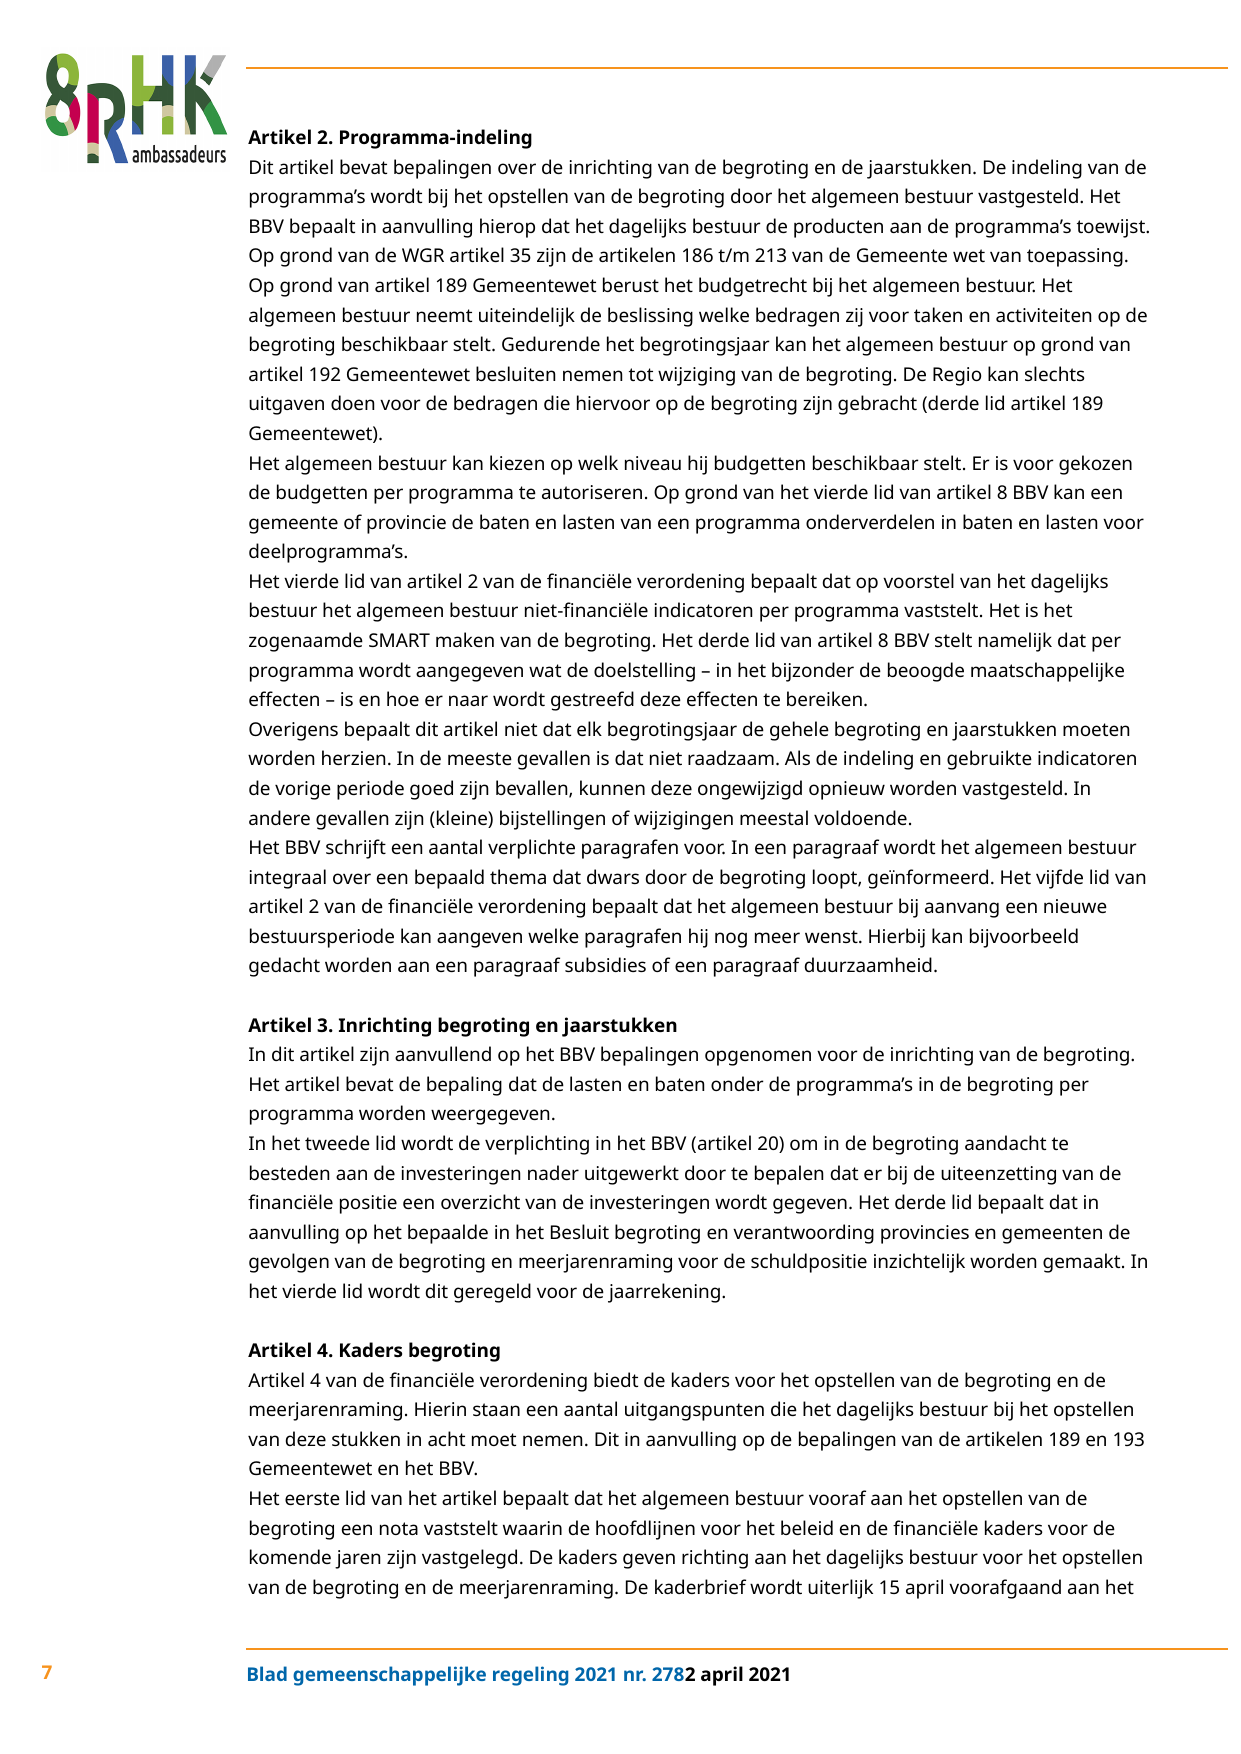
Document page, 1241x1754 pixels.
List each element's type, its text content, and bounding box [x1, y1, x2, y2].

text Het vierde lid van artikel 2 van de financiële verordening bepaalt dat op voorstel van het dagelijks bestuur het algemeen bestuur niet-financiële indicatoren per programma vaststelt. Het is het zogenaamde SMART maken van de begroting. Het derde lid van artikel 8 BBV stelt namelijk dat per programma wordt aangegeven wat de doelstelling – in het bijzonder de beoogde maatschappelijke effecten – is en hoe er naar wordt gestreefd deze effecten te bereiken. [248, 568, 1152, 712]
text Op grond van de WGR artikel 35 zijn de artikelen 186 t/m 213 van de Gemeente wet van toepassing. Op grond van artikel 189 Gemeentewet berust het budgetrecht bij het algemeen bestuur. Het algemeen bestuur neemt uiteindelijk de beslissing welke bedragen zij voor taken en activiteiten op de begroting beschikbaar stelt. Gedurende het begrotingsjaar kan het algemeen bestuur op grond van artikel 192 Gemeentewet besluiten nemen tot wijziging van de begroting. De Regio kan slechts uitgaven doen voor de bedragen die hiervoor op de begroting zijn gebracht (derde lid artikel 189 Gemeentewet). [248, 243, 1152, 446]
text Artikel 3. Inrichting begroting en jaarstukken [248, 1012, 1152, 1038]
text Artikel 4 van de financiële verordening biedt de kaders voor het opstellen van de begroting en de meerjarenraming. Hierin staan een aantal uitgangspunten die het dagelijks bestuur bij het opstellen van deze stukken in acht moet nemen. Dit in aanvulling op de bepalingen van de artikelen 189 en 193 Gemeentewet en het BBV. [248, 1367, 1152, 1481]
text Artikel 4. Kaders begroting [248, 1337, 1152, 1363]
text Het eerste lid van het artikel bepaalt dat het algemeen bestuur vooraf aan het opstellen van de begroting een nota vaststelt waarin de hoofdlijnen voor het beleid en de financiële kaders voor de komende jaren zijn vastgelegd. De kaders geven richting aan het dagelijks bestuur voor het opstellen van de begroting en de meerjarenraming. De kaderbrief wordt uiterlijk 15 april voorafgaand aan het [248, 1485, 1152, 1600]
text Het algemeen bestuur kan kiezen op welk niveau hij budgetten beschikbaar stelt. Er is voor gekozen de budgetten per programma te autoriseren. Op grond van het vierde lid van artikel 8 BBV kan een gemeente of provincie de baten en lasten van een programma onderverdelen in baten en lasten voor deelprogramma’s. [248, 450, 1152, 564]
text Het BBV schrijft een aantal verplichte paragrafen voor. In een paragraaf wordt het algemeen bestuur integraal over een bepaald thema dat dwars door de begroting loopt, geïnformeerd. Het vijfde lid van artikel 2 van de financiële verordening bepaalt dat het algemeen bestuur bij aanvang een nieuwe bestuursperiode kan aangeven welke paragrafen hij nog meer wenst. Hierbij kan bijvoorbeeld gedacht worden aan een paragraaf subsidies of een paragraaf duurzaamheid. [248, 834, 1152, 978]
text Artikel 2. Programma-indeling [248, 124, 1152, 150]
text Overigens bepaalt dit artikel niet dat elk begrotingsjaar de gehele begroting en jaarstukken moeten worden herzien. In de meeste gevallen is dat niet raadzaam. Als de indeling en gebruikte indicatoren de vorige periode goed zijn bevallen, kunnen deze ongewijzigd opnieuw worden vastgesteld. In andere gevallen zijn (kleine) bijstellingen of wijzigingen meestal voldoende. [248, 716, 1152, 831]
text In het tweede lid wordt de verplichting in het BBV (artikel 20) om in de begroting aandacht te besteden aan de investeringen nader uitgewerkt door te bepalen dat er bij de uiteenzetting van de financiële positie een overzicht van de investeringen wordt gegeven. Het derde lid bepaalt dat in aanvulling op het bepaalde in het Besluit begroting en verantwoording provincies en gemeenten de gevolgen van de begroting en meerjarenraming voor de schuldpositie inzichtelijk worden gemaakt. In het vierde lid wordt dit geregeld voor de jaarrekening. [248, 1130, 1152, 1304]
text In dit artikel zijn aanvullend op het BBV bepalingen opgenomen voor de inrichting van de begroting. Het artikel bevat de bepaling dat de lasten en baten onder de programma’s in de begroting per programma worden weergegeven. [248, 1041, 1152, 1126]
text Dit artikel bevat bepalingen over de inrichting van de begroting en de jaarstukken. De indeling van de programma’s wordt bij het opstellen van de begroting door het algemeen bestuur vastgesteld. Het BBV bepaalt in aanvulling hierop dat het dagelijks bestuur de producten aan de programma’s toewijst. [248, 154, 1152, 239]
picture [41, 47, 231, 172]
